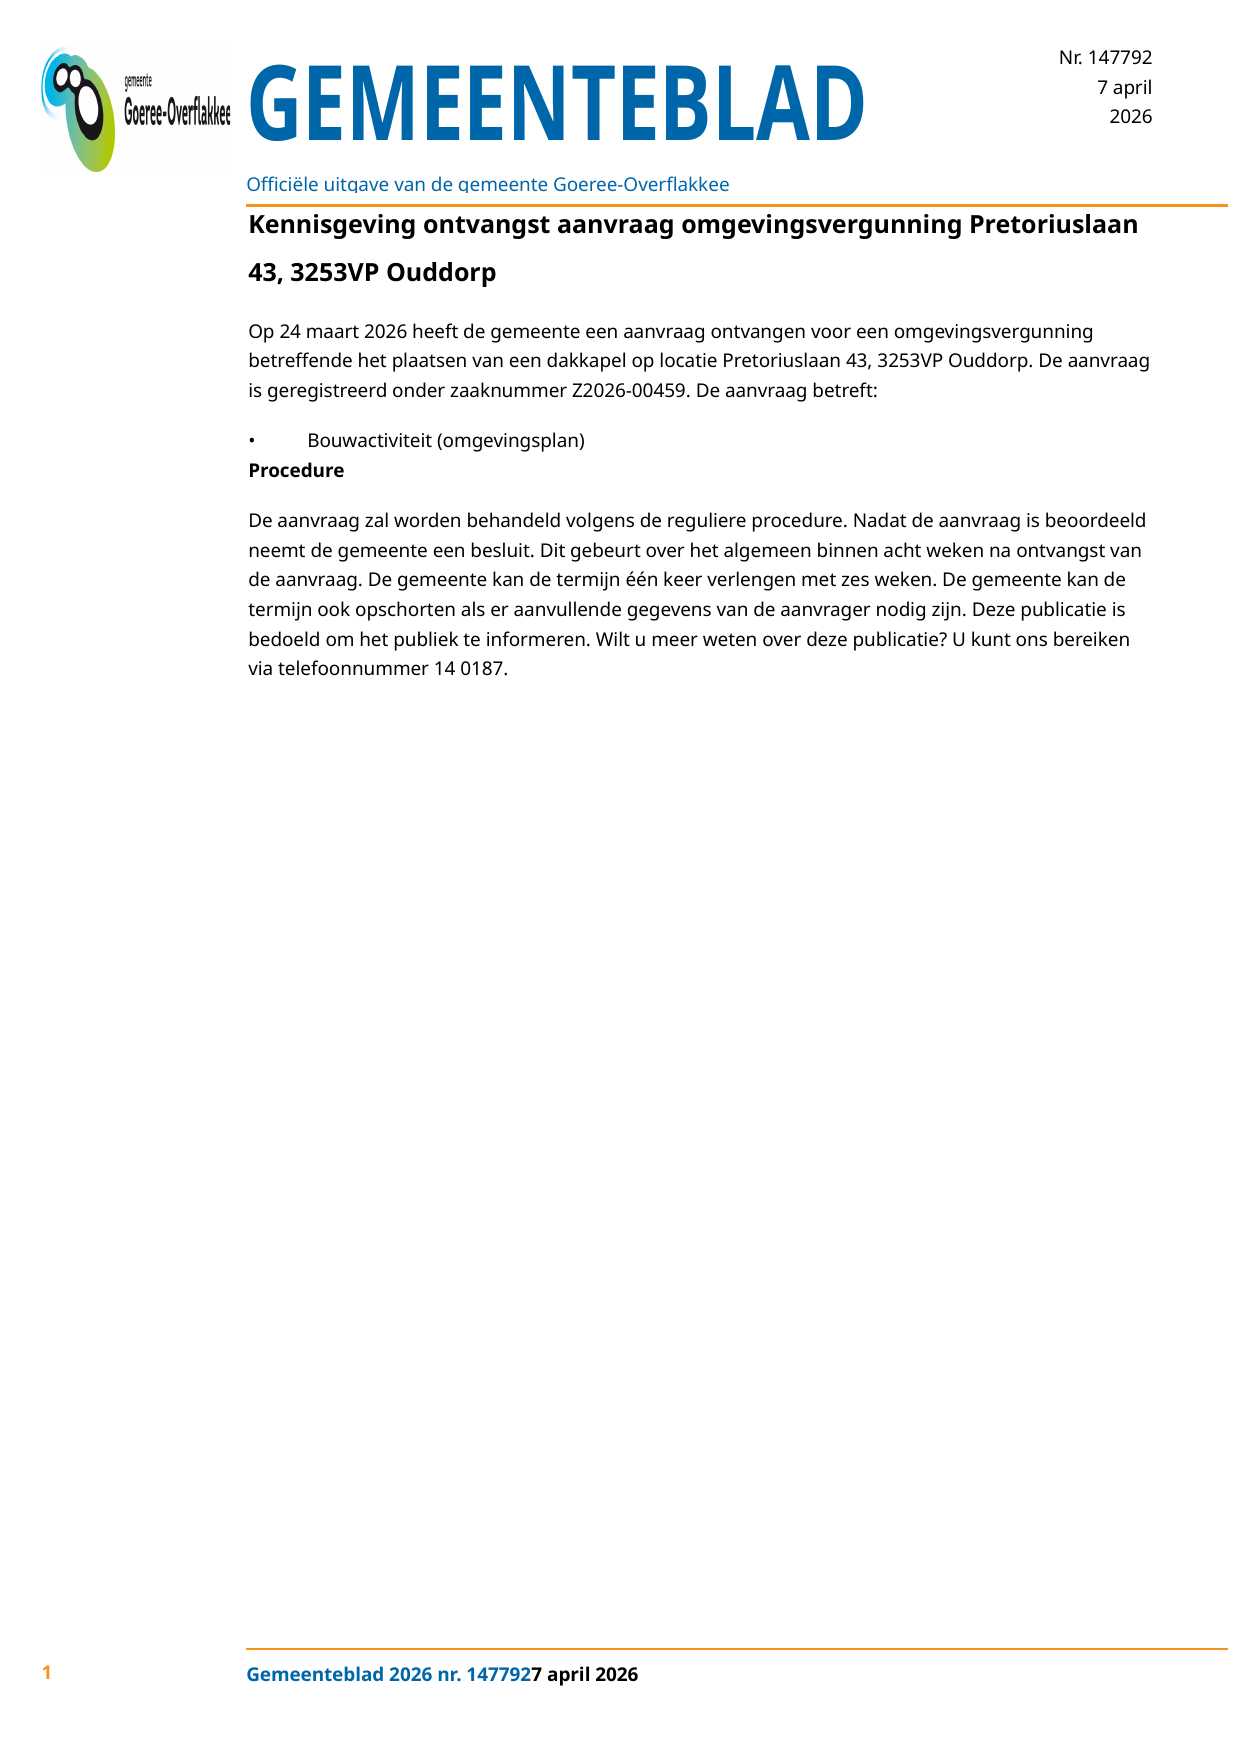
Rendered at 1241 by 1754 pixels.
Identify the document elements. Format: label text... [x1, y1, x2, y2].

text Kennisgeving ontvangst aanvraag omgevingsvergunning Pretoriuslaan 43, 3253VP Ouddorp [248, 207, 1152, 288]
text De aanvraag zal worden behandeld volgens de reguliere procedure. Nadat de aanvraag is beoordeeld neemt de gemeente een besluit. Dit gebeurt over het algemeen binnen acht weken na ontvangst van de aanvraag. De gemeente kan de termijn één keer verlengen met zes weken. De gemeente kan de termijn ook opschorten als er aanvullende gegevens van de aanvrager nodig zijn. Deze publicatie is bedoeld om het publiek te informeren. Wilt u meer weten over deze publicatie? U kunt ons bereiken via telefoonnummer 14 0187. [248, 507, 1152, 681]
text Op 24 maart 2026 heeft de gemeente een aanvraag ontvangen voor een omgevingsvergunning betreffende het plaatsen van een dakkapel op locatie Pretoriuslaan 43, 3253VP Ouddorp. De aanvraag is geregistreerd onder zaaknummer Z2026-00459. De aanvraag betreft: [248, 318, 1152, 403]
list Bouwactiviteit (omgevingsplan) [248, 427, 1152, 453]
picture [41, 47, 231, 172]
text Procedure [248, 457, 1152, 483]
